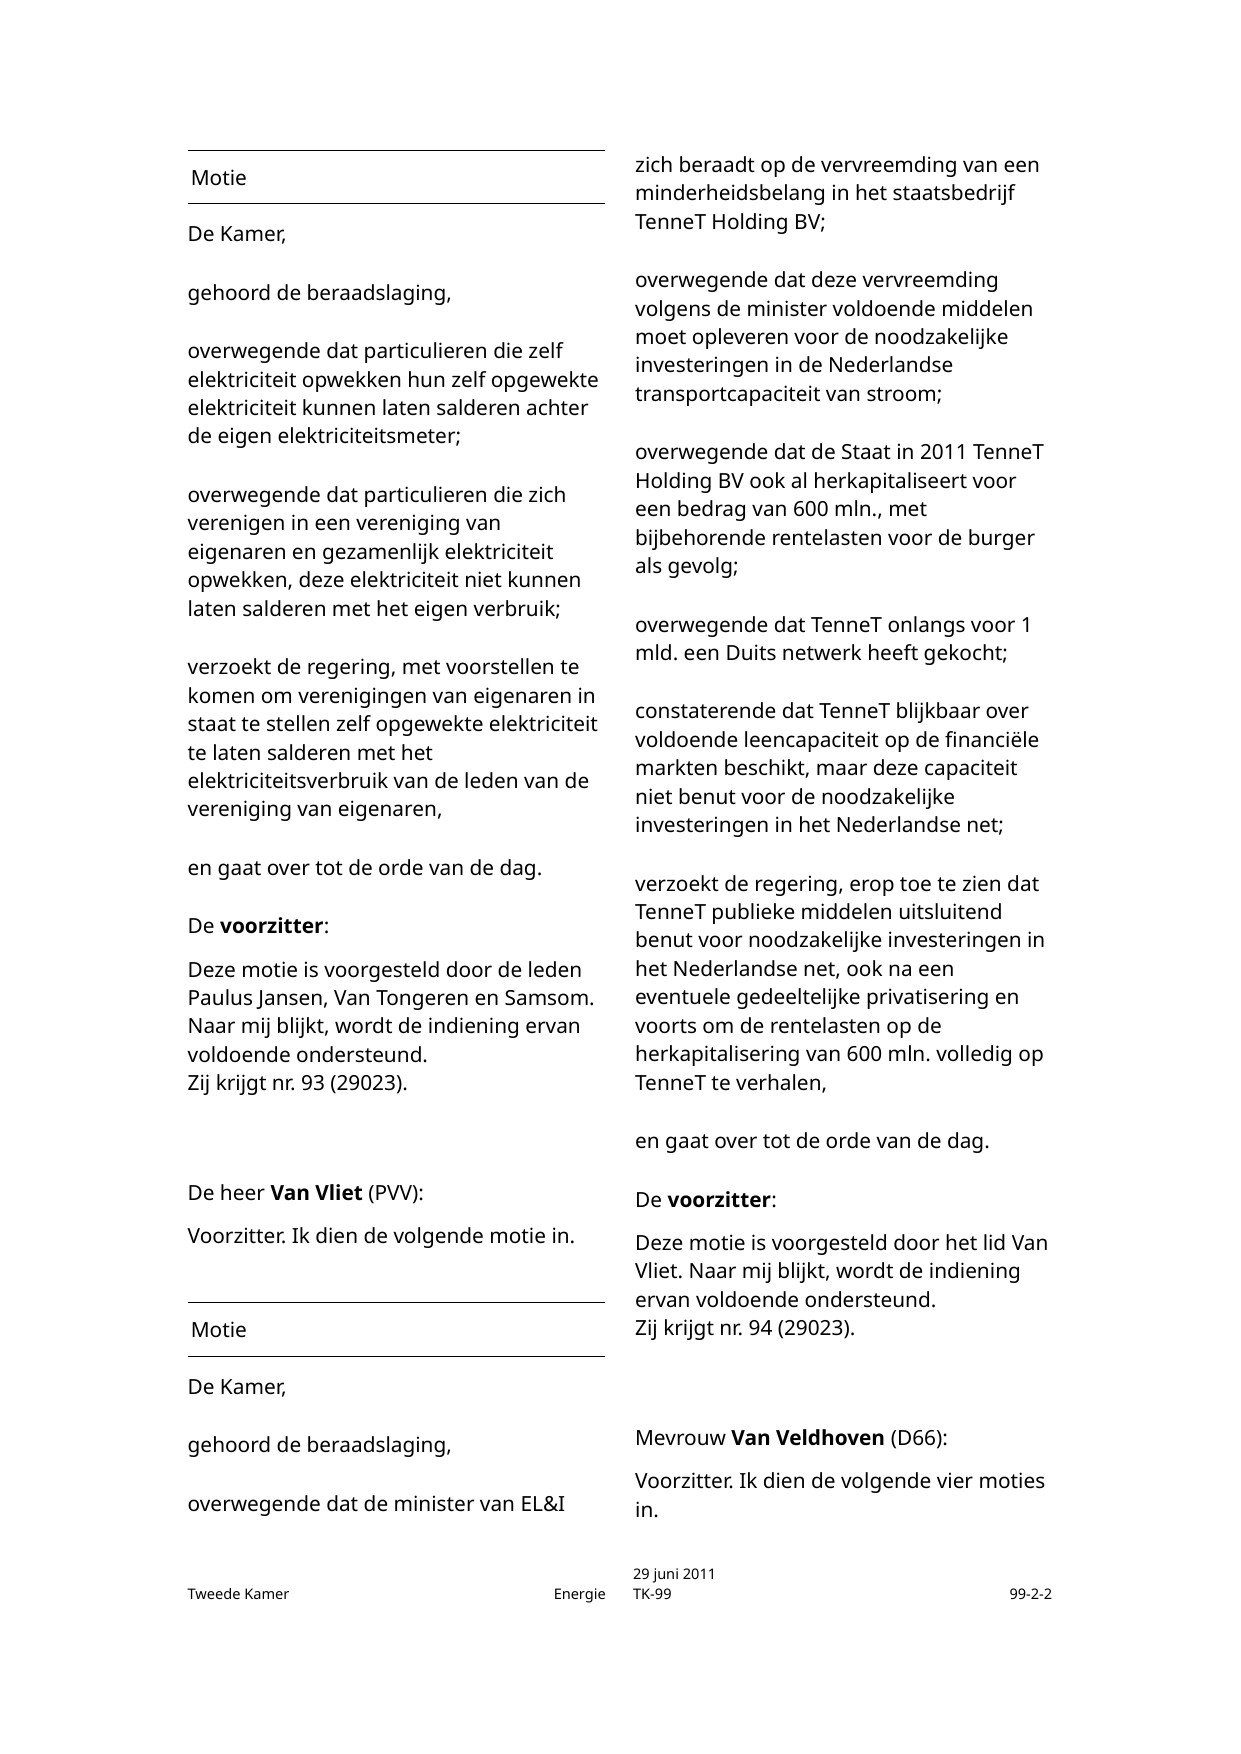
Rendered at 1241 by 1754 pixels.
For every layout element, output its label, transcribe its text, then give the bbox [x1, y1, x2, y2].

text Voorzitter. Ik dien de volgende vier moties in. [635, 1466, 1053, 1523]
text De voorzitter: [635, 1185, 1053, 1213]
text verzoekt de regering, erop toe te zien dat TenneT publieke middelen uitsluitend benut voor noodzakelijke investeringen in het Nederlandse net, ook na een eventuele gedeeltelijke privatisering en voorts om de rentelasten op de herkapitalisering van 600 mln. volledig op TenneT te verhalen, [635, 869, 1053, 1096]
text zich beraadt op de vervreemding van een minderheidsbelang in het staatsbedrijf TenneT Holding BV; [635, 150, 1053, 235]
text constaterende dat TenneT blijkbaar over voldoende leencapaciteit op de financiële markten beschikt, maar deze capaciteit niet benut voor de noodzakelijke investeringen in het Nederlandse net; [635, 697, 1053, 839]
text gehoord de beraadslaging, [187, 1430, 605, 1459]
text overwegende dat de minister van EL&I [187, 1489, 605, 1517]
text overwegende dat particulieren die zelf elektriciteit opwekken hun zelf opgewekte elektriciteit kunnen laten salderen achter de eigen elektriciteitsmeter; [187, 336, 605, 450]
text Voorzitter. Ik dien de volgende motie in. [187, 1221, 605, 1250]
subtitle Motie [187, 1303, 605, 1357]
subtitle Motie [187, 151, 605, 204]
text Zij krijgt nr. 94 (29023). [635, 1313, 1053, 1342]
text Deze motie is voorgesteld door de leden Paulus Jansen, Van Tongeren en Samsom. Naar mij blijkt, wordt de indiening ervan voldoende ondersteund. [187, 955, 605, 1068]
text overwegende dat particulieren die zich verenigen in een vereniging van eigenaren en gezamenlijk elektriciteit opwekken, deze elektriciteit niet kunnen laten salderen met het eigen verbruik; [187, 480, 605, 622]
text Zij krijgt nr. 93 (29023). [187, 1068, 605, 1097]
text en gaat over tot de orde van de dag. [187, 853, 605, 881]
text verzoekt de regering, met voorstellen te komen om verenigingen van eigenaren in staat te stellen zelf opgewekte elektriciteit te laten salderen met het elektriciteitsverbruik van de leden van de vereniging van eigenaren, [187, 652, 605, 823]
text en gaat over tot de orde van de dag. [635, 1126, 1053, 1155]
text De Kamer, [187, 219, 605, 248]
text Deze motie is voorgesteld door het lid Van Vliet. Naar mij blijkt, wordt de indiening ervan voldoende ondersteund. [635, 1228, 1053, 1313]
text De voorzitter: [187, 911, 605, 940]
text overwegende dat TenneT onlangs voor 1 mld. een Duits netwerk heeft gekocht; [635, 610, 1053, 667]
text  [187, 1127, 605, 1155]
text Mevrouw Van Veldhoven (D66): [635, 1423, 1053, 1451]
text De Kamer, [187, 1372, 605, 1400]
text  [635, 1372, 1053, 1400]
text overwegende dat deze vervreemding volgens de minister voldoende middelen moet opleveren voor de noodzakelijke investeringen in de Nederlandse transportcapaciteit van stroom; [635, 265, 1053, 407]
text overwegende dat de Staat in 2011 TenneT Holding BV ook al herkapitaliseert voor een bedrag van 600 mln., met bijbehorende rentelasten voor de burger als gevolg; [635, 437, 1053, 580]
text De heer Van Vliet (PVV): [187, 1178, 605, 1206]
text gehoord de beraadslaging, [187, 278, 605, 306]
